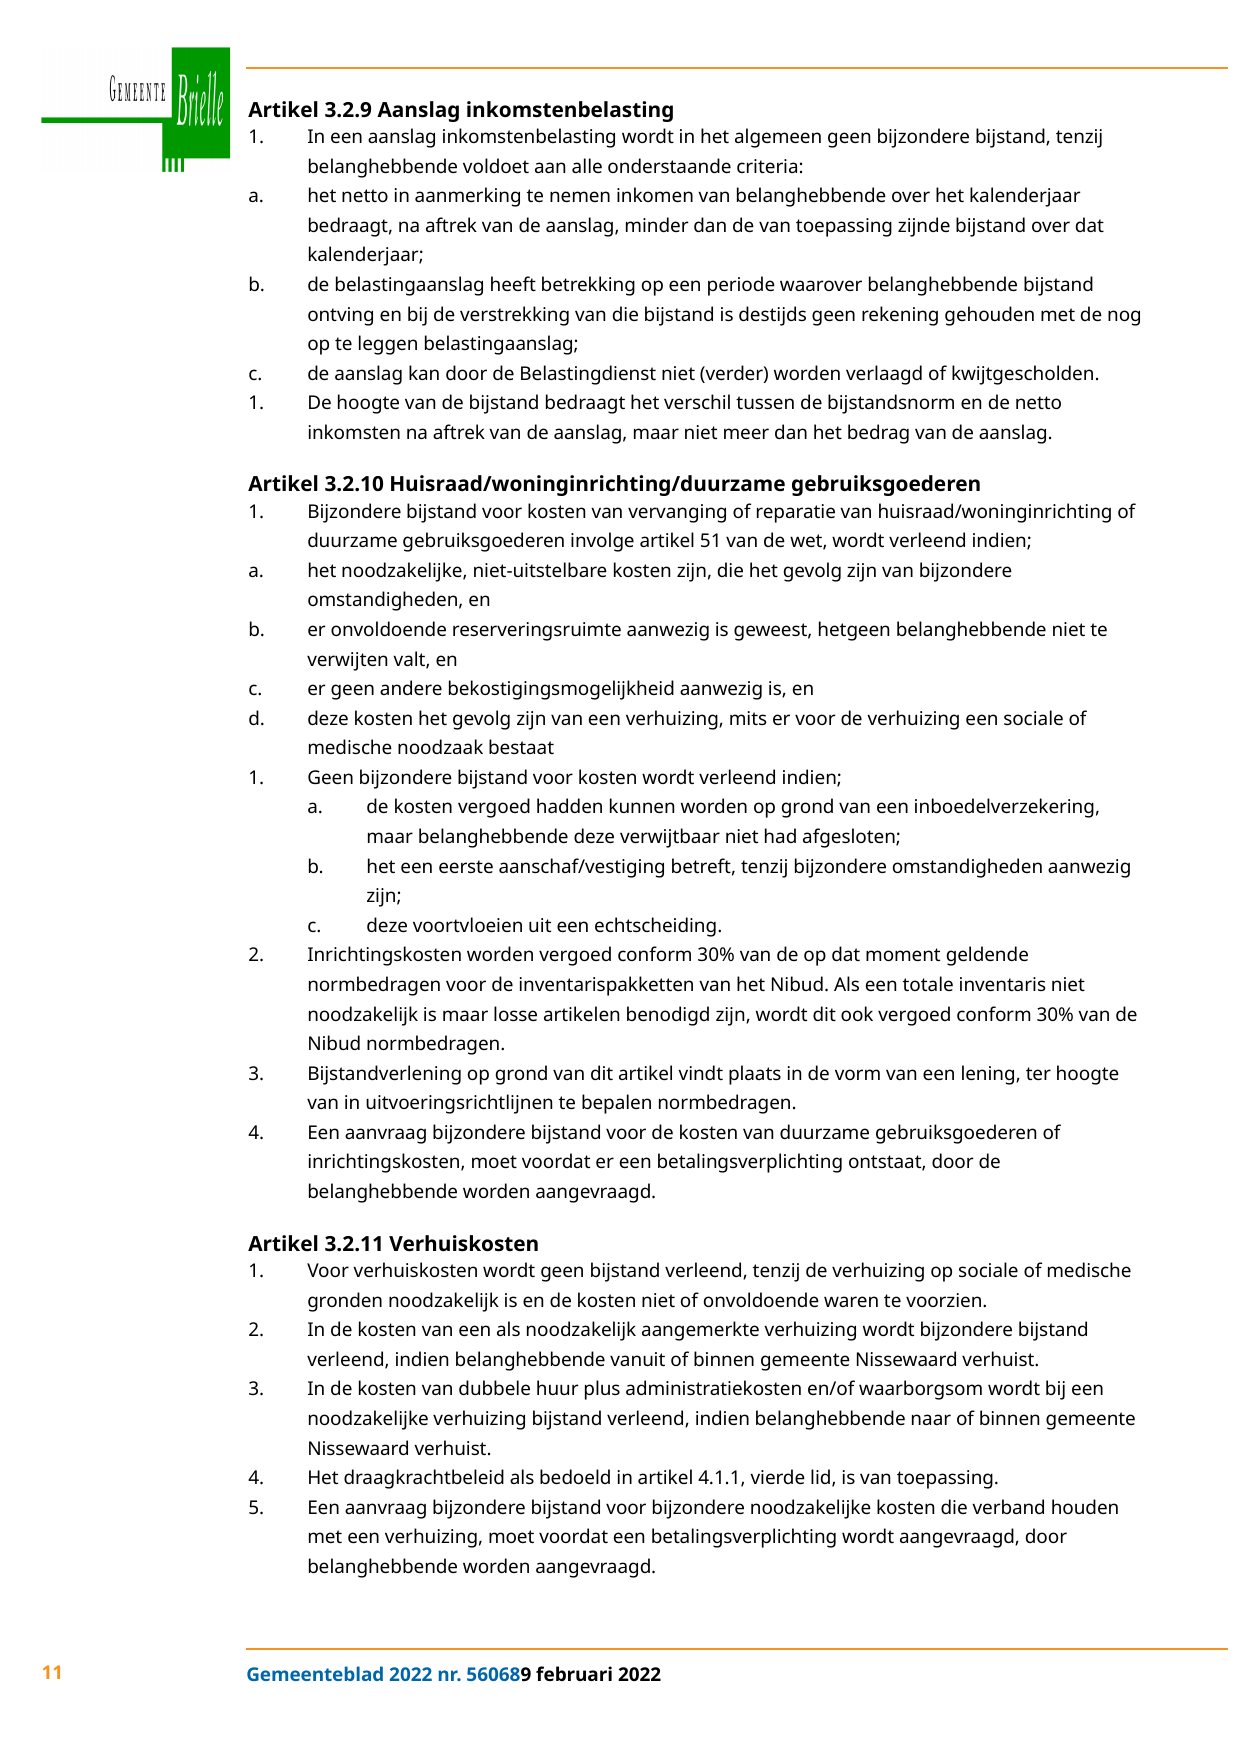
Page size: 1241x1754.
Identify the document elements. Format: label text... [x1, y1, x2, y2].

list er onvoldoende reserveringsruimte aanwezig is geweest, hetgeen belanghebbende niet te verwijten valt, en [248, 616, 1152, 672]
list deze kosten het gevolg zijn van een verhuizing, mits er voor de verhuizing een sociale of medische noodzaak bestaat [248, 705, 1152, 760]
list In de kosten van een als noodzakelijk aangemerkte verhuizing wordt bijzondere bijstand verleend, indien belanghebbende vanuit of binnen gemeente Nissewaard verhuist. [248, 1316, 1152, 1372]
list het een eerste aanschaf/vestiging betreft, tenzij bijzondere omstandigheden aanwezig zijn; [307, 853, 1152, 908]
text Artikel 3.2.9 Aanslag inkomstenbelasting [248, 95, 1152, 123]
text Artikel 3.2.10 Huisraad/woninginrichting/duurzame gebruiksgoederen [248, 469, 1152, 498]
list de kosten vergoed hadden kunnen worden op grond van een inboedelverzekering, maar belanghebbende deze verwijtbaar niet had afgesloten; [307, 794, 1152, 849]
list de aanslag kan door de Belastingdienst niet (verder) worden verlaagd of kwijtgescholden. [248, 360, 1152, 386]
text Artikel 3.2.11 Verhuiskosten [248, 1229, 1152, 1257]
list het netto in aanmerking te nemen inkomen van belanghebbende over het kalenderjaar bedraagt, na aftrek van de aanslag, minder dan de van toepassing zijnde bijstand over dat kalenderjaar; [248, 182, 1152, 267]
list Een aanvraag bijzondere bijstand voor bijzondere noodzakelijke kosten die verband houden met een verhuizing, moet voordat een betalingsverplichting wordt aangevraagd, door belanghebbende worden aangevraagd. [248, 1494, 1152, 1579]
list deze voortvloeien uit een echtscheiding. [307, 912, 1152, 938]
list Voor verhuiskosten wordt geen bijstand verleend, tenzij de verhuizing op sociale of medische gronden noodzakelijk is en de kosten niet of onvoldoende waren te voorzien. [248, 1257, 1152, 1312]
list Geen bijzondere bijstand voor kosten wordt verleend indien; [248, 764, 1152, 790]
picture [41, 47, 231, 172]
list de belastingaanslag heeft betrekking op een periode waarover belanghebbende bijstand ontving en bij de verstrekking van die bijstand is destijds geen rekening gehouden met de nog op te leggen belastingaanslag; [248, 271, 1152, 356]
list Een aanvraag bijzondere bijstand voor de kosten van duurzame gebruiksgoederen of inrichtingskosten, moet voordat er een betalingsverplichting ontstaat, door de belanghebbende worden aangevraagd. [248, 1119, 1152, 1204]
list Bijstandverlening op grond van dit artikel vindt plaats in de vorm van een lening, ter hoogte van in uitvoeringsrichtlijnen te bepalen normbedragen. [248, 1060, 1152, 1115]
list Inrichtingskosten worden vergoed conform 30% van de op dat moment geldende normbedragen voor de inventarispakketten van het Nibud. Als een totale inventaris niet noodzakelijk is maar losse artikelen benodigd zijn, wordt dit ook vergoed conform 30% van de Nibud normbedragen. [248, 942, 1152, 1056]
list In een aanslag inkomstenbelasting wordt in het algemeen geen bijzondere bijstand, tenzij belanghebbende voldoet aan alle onderstaande criteria: [248, 123, 1152, 178]
list het noodzakelijke, niet-uitstelbare kosten zijn, die het gevolg zijn van bijzondere omstandigheden, en [248, 557, 1152, 612]
list Het draagkrachtbeleid als bedoeld in artikel 4.1.1, vierde lid, is van toepassing. [248, 1464, 1152, 1490]
list Bijzondere bijstand voor kosten van vervanging of reparatie van huisraad/woninginrichting of duurzame gebruiksgoederen involge artikel 51 van de wet, wordt verleend indien; [248, 498, 1152, 553]
list er geen andere bekostigingsmogelijkheid aanwezig is, en [248, 675, 1152, 701]
list De hoogte van de bijstand bedraagt het verschil tussen de bijstandsnorm en de netto inkomsten na aftrek van de aanslag, maar niet meer dan het bedrag van de aanslag. [248, 389, 1152, 445]
list In de kosten van dubbele huur plus administratiekosten en/of waarborgsom wordt bij een noodzakelijke verhuizing bijstand verleend, indien belanghebbende naar of binnen gemeente Nissewaard verhuist. [248, 1376, 1152, 1460]
